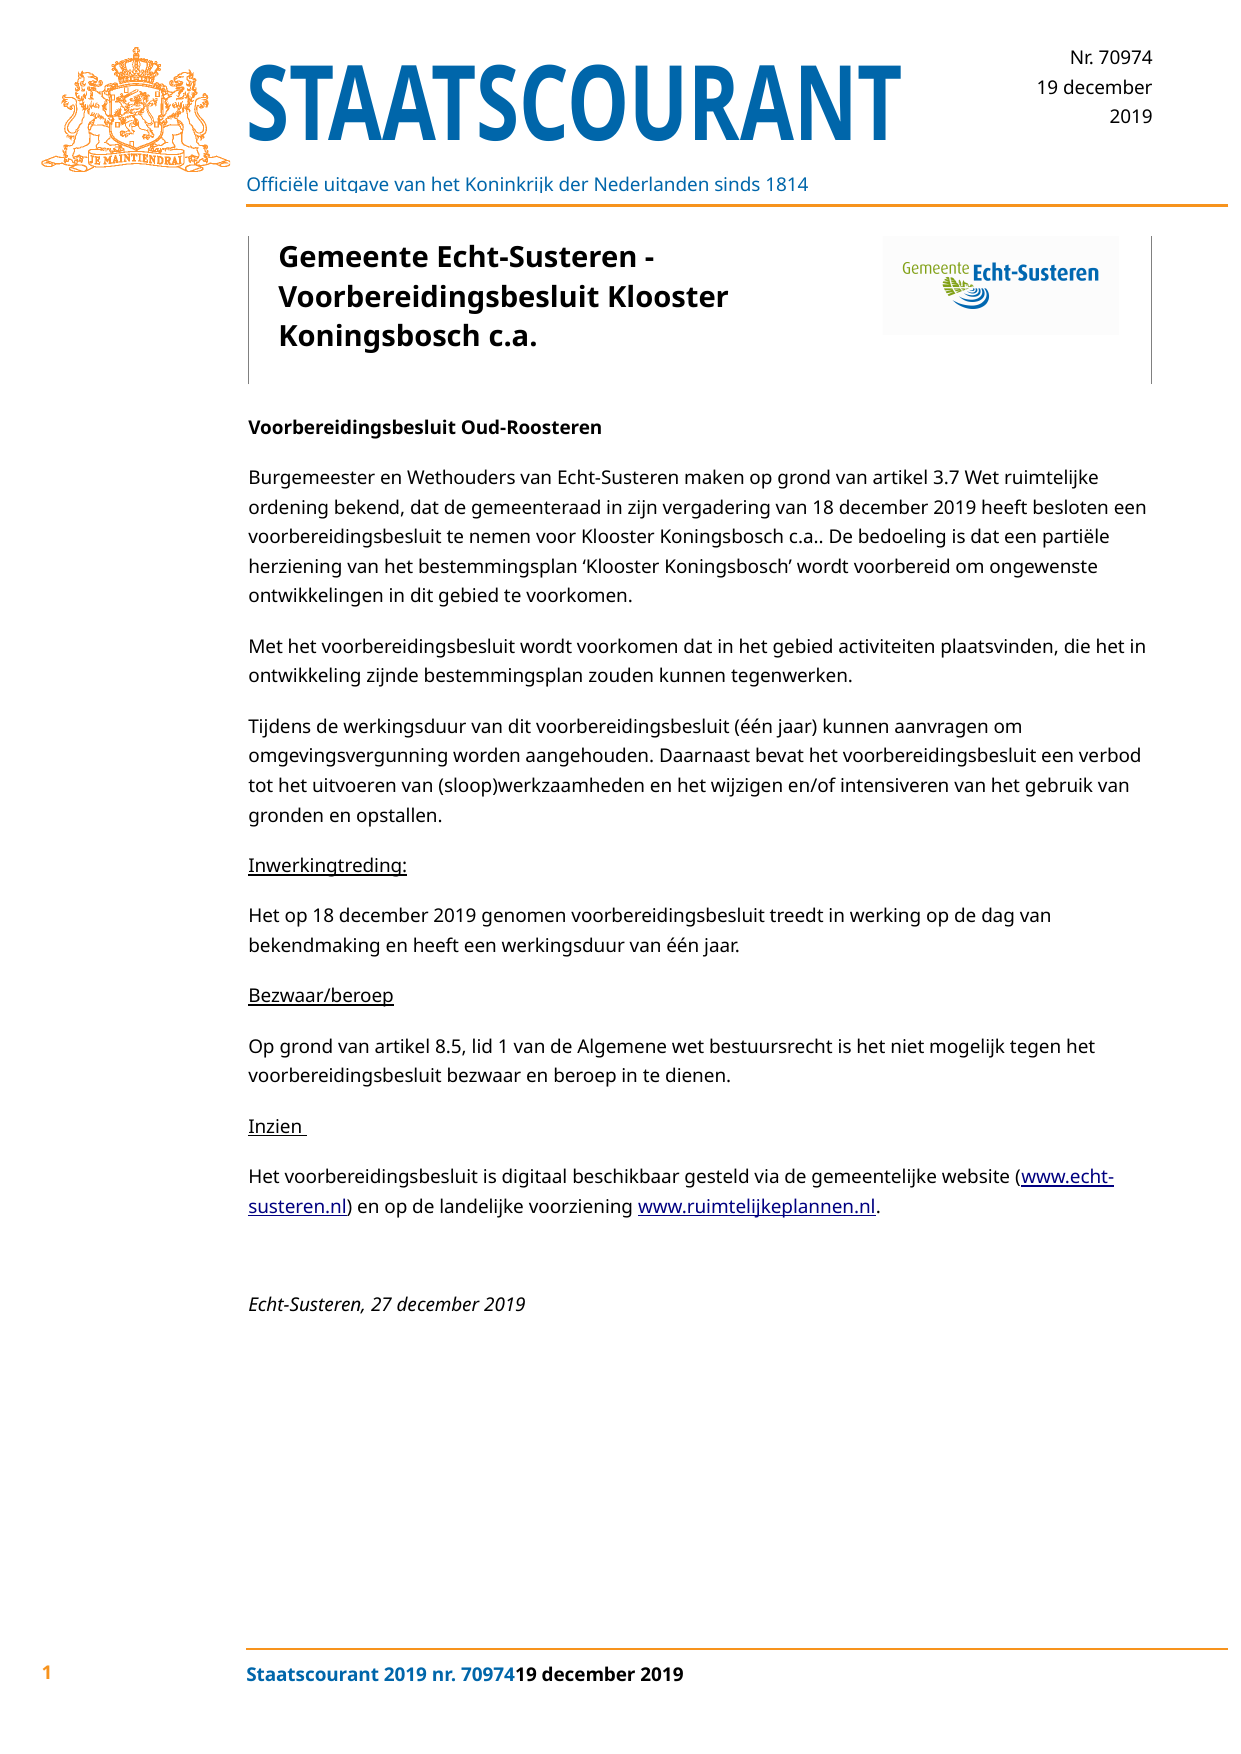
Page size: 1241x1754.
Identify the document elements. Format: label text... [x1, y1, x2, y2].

text Inwerkingtreding: [248, 852, 1152, 878]
table_header [850, 236, 1151, 384]
text Burgemeester en Wethouders van Echt-Susteren maken op grond van artikel 3.7 Wet ruimtelijke ordening bekend, dat de gemeenteraad in zijn vergadering van 18 december 2019 heeft besloten een voorbereidingsbesluit te nemen voor Klooster Koningsbosch c.a.. De bedoeling is dat een partiële herziening van het bestemmingsplan ‘Klooster Koningsbosch’ wordt voorbereid om ongewenste ontwikkelingen in dit gebied te voorkomen. [248, 464, 1152, 608]
text Op grond van artikel 8.5, lid 1 van de Algemene wet bestuursrecht is het niet mogelijk tegen het voorbereidingsbesluit bezwaar en beroep in te dienen. [248, 1033, 1152, 1088]
text Tijdens de werkingsduur van dit voorbereidingsbesluit (één jaar) kunnen aanvragen om omgevingsvergunning worden aangehouden. Daarnaast bevat het voorbereidingsbesluit een verbod tot het uitvoeren van (sloop)werkzaamheden en het wijzigen en/of intensiveren van het gebruik van gronden en opstallen. [248, 713, 1152, 828]
text Voorbereidingsbesluit Oud-Roosteren [248, 414, 1152, 440]
text Het voorbereidingsbesluit is digitaal beschikbaar gesteld via de gemeentelijke website (www.echt-susteren.nl) en op de landelijke voorziening www.ruimtelijkeplannen.nl. [248, 1163, 1152, 1219]
text Het op 18 december 2019 genomen voorbereidingsbesluit treedt in werking op de dag van bekendmaking en heeft een werkingsduur van één jaar. [248, 903, 1152, 958]
text Met het voorbereidingsbesluit wordt voorkomen dat in het gebied activiteiten plaatsvinden, die het in ontwikkeling zijnde bestemmingsplan zouden kunnen tegenwerken. [248, 633, 1152, 688]
text Echt-Susteren, 27 december 2019 [248, 1291, 1152, 1317]
picture [41, 47, 231, 172]
picture [882, 236, 1119, 335]
table_header Gemeente Echt-Susteren - Voorbereidingsbesluit Klooster Koningsbosch c.a. [249, 236, 850, 384]
text Bezwaar/beroep [248, 983, 1152, 1008]
text Inzien [248, 1113, 1152, 1139]
